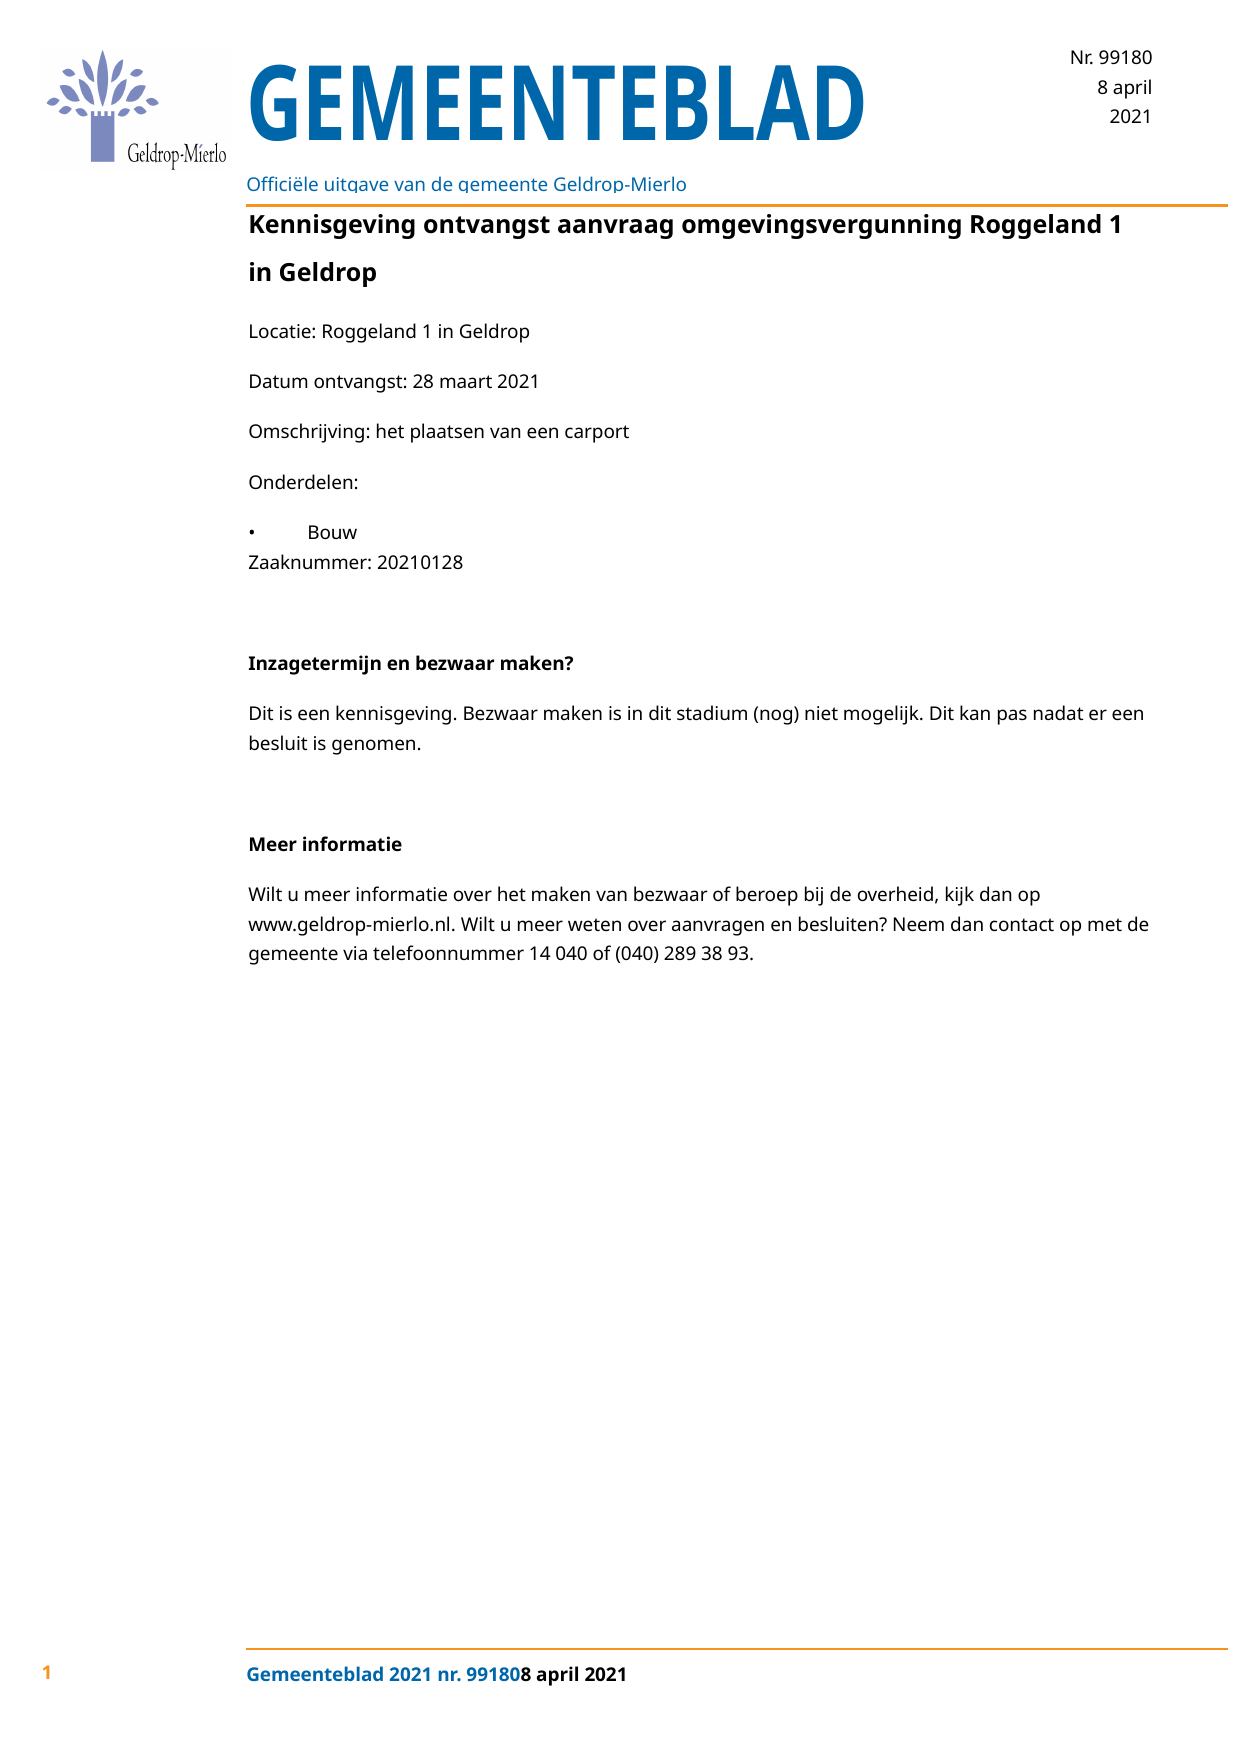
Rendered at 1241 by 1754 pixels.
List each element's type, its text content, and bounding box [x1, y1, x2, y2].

text Datum ontvangst: 28 maart 2021 [248, 368, 1152, 394]
text Zaaknummer: 20210128 [248, 549, 1152, 575]
picture [41, 47, 231, 172]
text Dit is een kennisgeving. Bezwaar maken is in dit stadium (nog) niet mogelijk. Dit kan pas nadat er een besluit is genomen. [248, 700, 1152, 756]
list Bouw [248, 519, 1152, 545]
text Kennisgeving ontvangst aanvraag omgevingsvergunning Roggeland 1 in Geldrop [248, 207, 1152, 288]
text Inzagetermijn en bezwaar maken? [248, 650, 1152, 676]
text Onderdelen: [248, 469, 1152, 495]
text Meer informatie [248, 831, 1152, 857]
text Locatie: Roggeland 1 in Geldrop [248, 318, 1152, 344]
text Wilt u meer informatie over het maken van bezwaar of beroep bij de overheid, kijk dan op www.geldrop-mierlo.nl. Wilt u meer weten over aanvragen en besluiten? Neem dan contact op met de gemeente via telefoonnummer 14 040 of (040) 289 38 93. [248, 881, 1152, 966]
text Omschrijving: het plaatsen van een carport [248, 419, 1152, 444]
